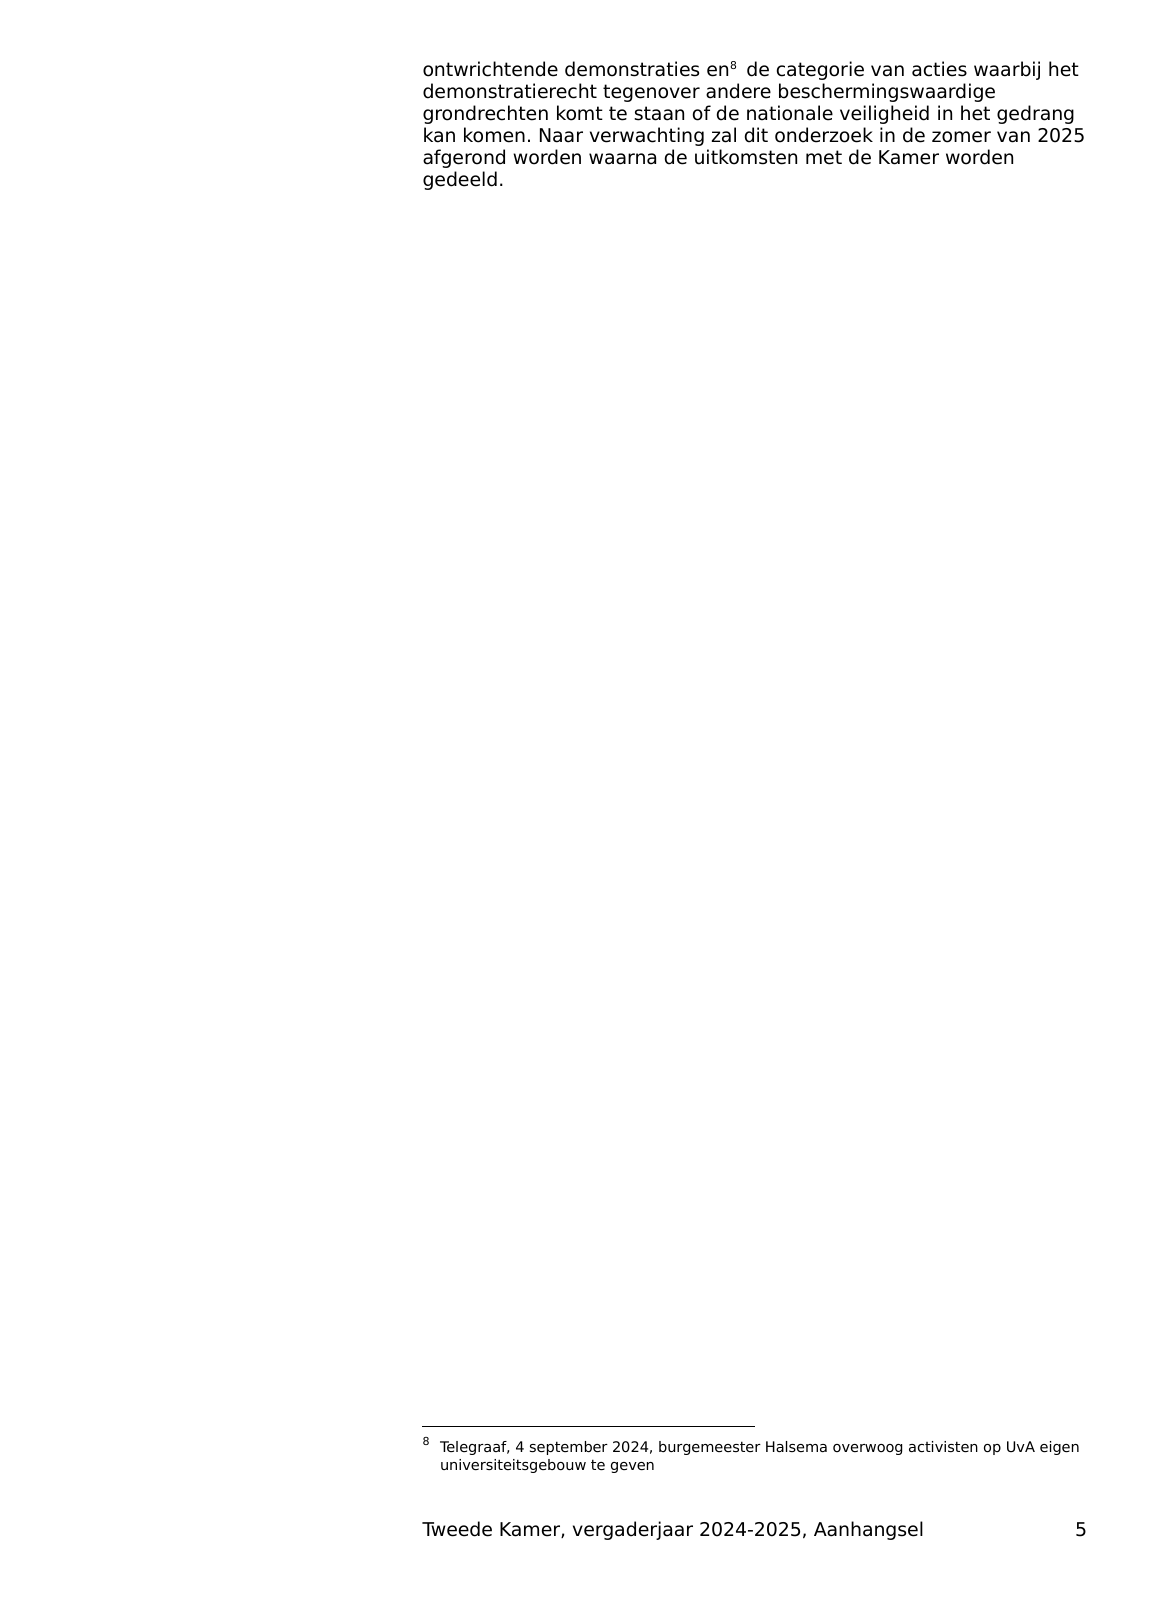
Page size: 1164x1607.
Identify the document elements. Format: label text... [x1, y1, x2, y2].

text Telegraaf, 4 september 2024, burgemeester Halsema overwoog activisten op UvA eigen universiteitsgebouw te geven [422, 1435, 1087, 1474]
text ontwrichtende demonstraties en de categorie van acties waarbij het demonstratierecht tegenover andere beschermingswaardige grondrechten komt te staan of de nationale veiligheid in het gedrang kan komen. Naar verwachting zal dit onderzoek in de zomer van 2025 afgerond worden waarna de uitkomsten met de Kamer worden gedeeld. [422, 59, 1087, 191]
